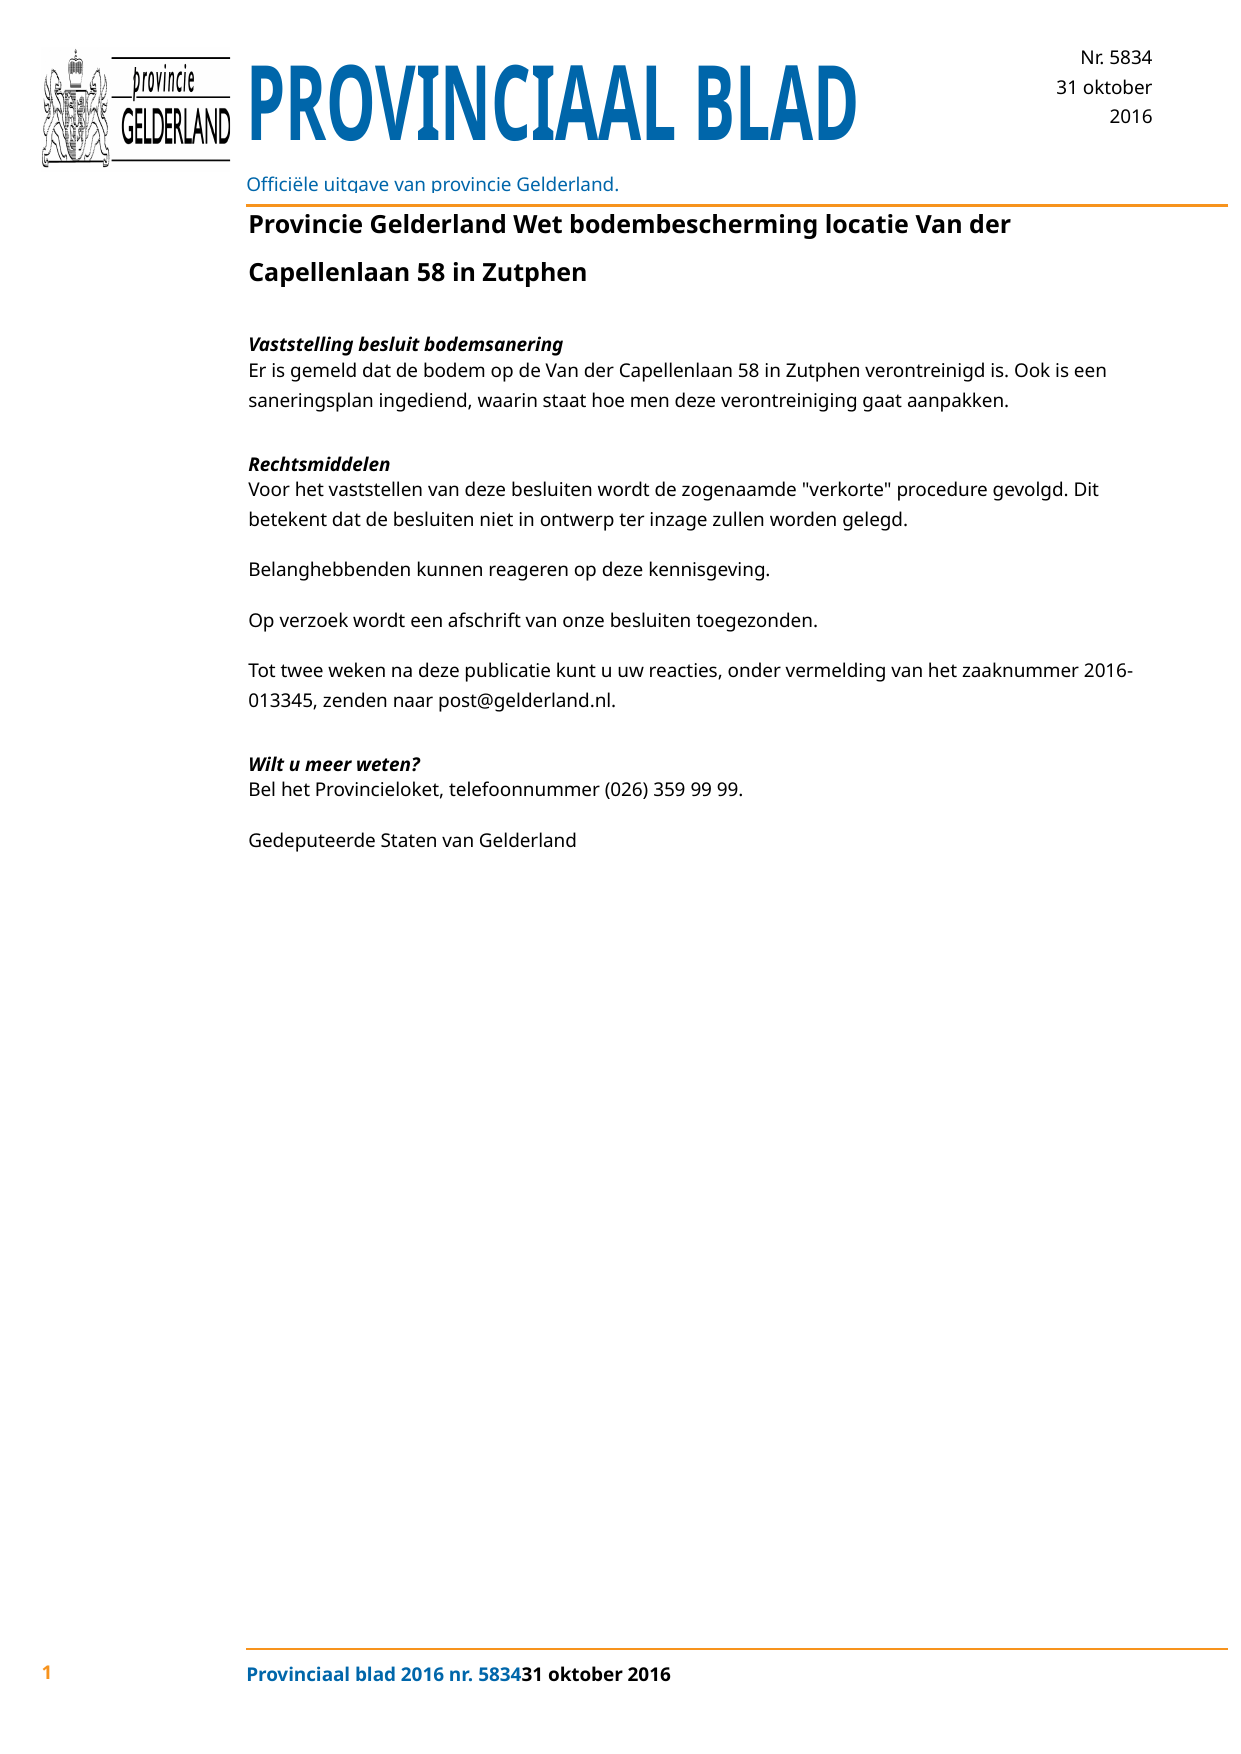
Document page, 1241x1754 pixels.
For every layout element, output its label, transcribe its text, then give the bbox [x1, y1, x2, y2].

text Bel het Provincieloket, telefoonnummer (026) 359 99 99. [248, 777, 1152, 802]
text Provincie Gelderland Wet bodembescherming locatie Van der Capellenlaan 58 in Zutphen [248, 207, 1152, 288]
text Wilt u meer weten? [248, 751, 1152, 777]
text Tot twee weken na deze publicatie kunt u uw reacties, onder vermelding van het zaaknummer 2016-013345, zenden naar post@gelderland.nl. [248, 657, 1152, 713]
text Op verzoek wordt een afschrift van onze besluiten toegezonden. [248, 607, 1152, 633]
text Vaststelling besluit bodemsanering [248, 331, 1152, 357]
text Belanghebbenden kunnen reageren op deze kennisgeving. [248, 556, 1152, 582]
text Er is gemeld dat de bodem op de Van der Capellenlaan 58 in Zutphen verontreinigd is. Ook is een saneringsplan ingediend, waarin staat hoe men deze verontreiniging gaat aanpakken. [248, 357, 1152, 412]
text Gedeputeerde Staten van Gelderland [248, 827, 1152, 853]
text Rechtsmiddelen [248, 451, 1152, 476]
picture [41, 47, 231, 172]
text Voor het vaststellen van deze besluiten wordt de zogenaamde "verkorte" procedure gevolgd. Dit betekent dat de besluiten niet in ontwerp ter inzage zullen worden gelegd. [248, 476, 1152, 532]
